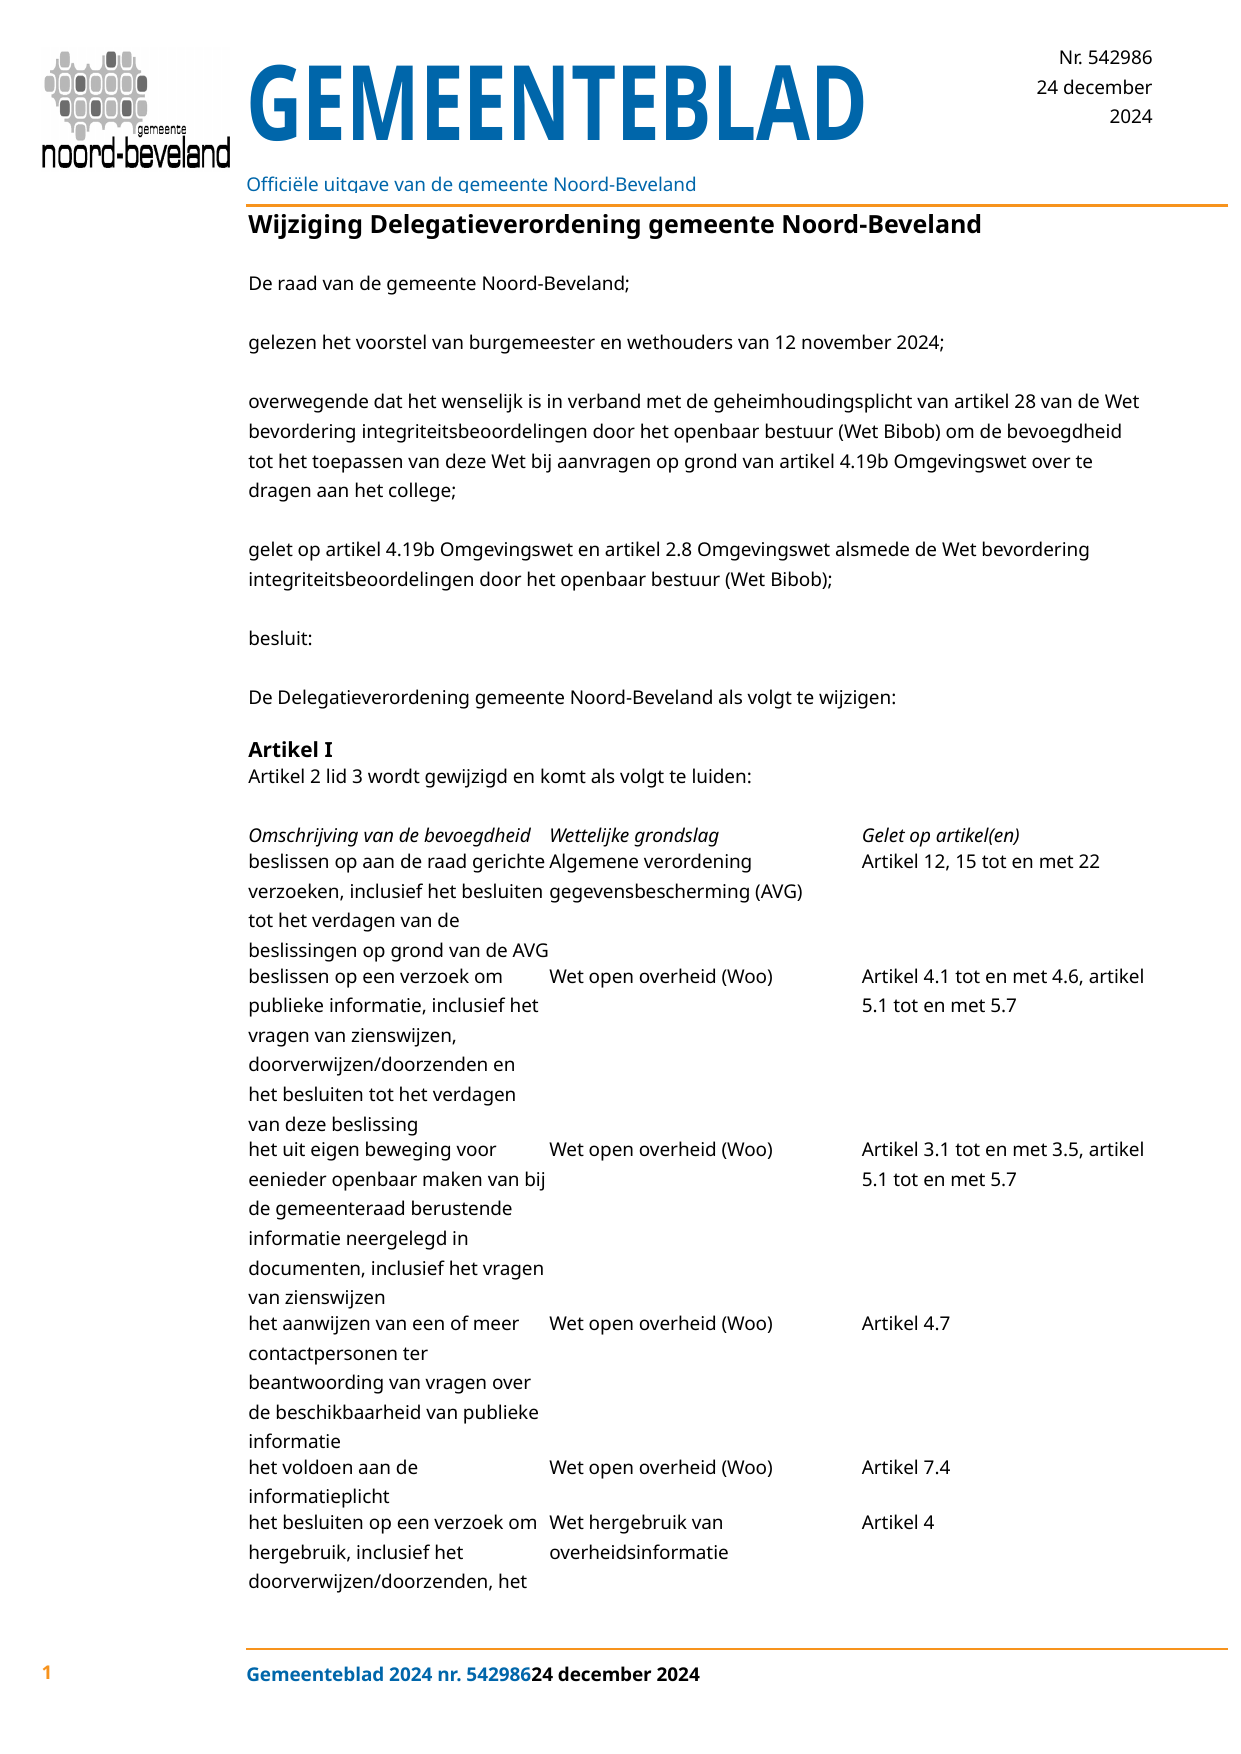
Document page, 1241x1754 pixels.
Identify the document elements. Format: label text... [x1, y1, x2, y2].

table_cell Artikel 7.4 [862, 1454, 1152, 1509]
table_header Gelet op artikel(en) [862, 823, 1152, 848]
table_cell Wet open overheid (Woo) [549, 963, 862, 1136]
table_cell beslissen op aan de raad gerichte verzoeken, inclusief het besluiten tot het verdagen van de beslissingen op grond van de AVG [248, 848, 549, 963]
table_cell Artikel 3.1 tot en met 3.5, artikel 5.1 tot en met 5.7 [862, 1136, 1152, 1310]
text besluit: [248, 625, 1152, 651]
table_cell het aanwijzen van een of meer contactpersonen ter beantwoording van vragen over de beschikbaarheid van publieke informatie [248, 1310, 549, 1454]
table_cell beslissen op een verzoek om publieke informatie, inclusief het vragen van zienswijzen, doorverwijzen/doorzenden en het besluiten tot het verdagen van deze beslissing [248, 963, 549, 1136]
text Artikel I [248, 735, 1152, 763]
text Wijziging Delegatieverordening gemeente Noord-Beveland [248, 207, 1152, 241]
table_cell Wet open overheid (Woo) [549, 1454, 862, 1509]
table_cell het uit eigen beweging voor eenieder openbaar maken van bij de gemeenteraad berustende informatie neergelegd in documenten, inclusief het vragen van zienswijzen [248, 1136, 549, 1310]
text overwegende dat het wenselijk is in verband met de geheimhoudingsplicht van artikel 28 van de Wet bevordering integriteitsbeoordelingen door het openbaar bestuur (Wet Bibob) om de bevoegdheid tot het toepassen van deze Wet bij aanvragen op grond van artikel 4.19b Omgevingswet over te dragen aan het college; [248, 389, 1152, 503]
text Artikel 2 lid 3 wordt gewijzigd en komt als volgt te luiden: [248, 763, 1152, 789]
table_cell het besluiten op een verzoek om hergebruik, inclusief het doorverwijzen/doorzenden, het [248, 1510, 549, 1594]
table_cell Algemene verordening gegevensbescherming (AVG) [549, 848, 862, 963]
text De raad van de gemeente Noord-Beveland; [248, 270, 1152, 296]
text gelezen het voorstel van burgemeester en wethouders van 12 november 2024; [248, 329, 1152, 355]
table_cell Artikel 4.1 tot en met 4.6, artikel 5.1 tot en met 5.7 [862, 963, 1152, 1136]
table_cell Artikel 4 [862, 1510, 1152, 1594]
table_header Omschrijving van de bevoegdheid [248, 823, 549, 848]
table_cell Wet hergebruik van overheidsinformatie [549, 1510, 862, 1594]
table_cell Artikel 4.7 [862, 1310, 1152, 1454]
table_cell Wet open overheid (Woo) [549, 1310, 862, 1454]
table_header Wettelijke grondslag [549, 823, 862, 848]
table_cell Wet open overheid (Woo) [549, 1136, 862, 1310]
text gelet op artikel 4.19b Omgevingswet en artikel 2.8 Omgevingswet alsmede de Wet bevordering integriteitsbeoordelingen door het openbaar bestuur (Wet Bibob); [248, 537, 1152, 592]
picture [41, 47, 231, 172]
table_cell Artikel 12, 15 tot en met 22 [862, 848, 1152, 963]
text De Delegatieverordening gemeente Noord-Beveland als volgt te wijzigen: [248, 684, 1152, 710]
table_cell het voldoen aan de informatieplicht [248, 1454, 549, 1509]
